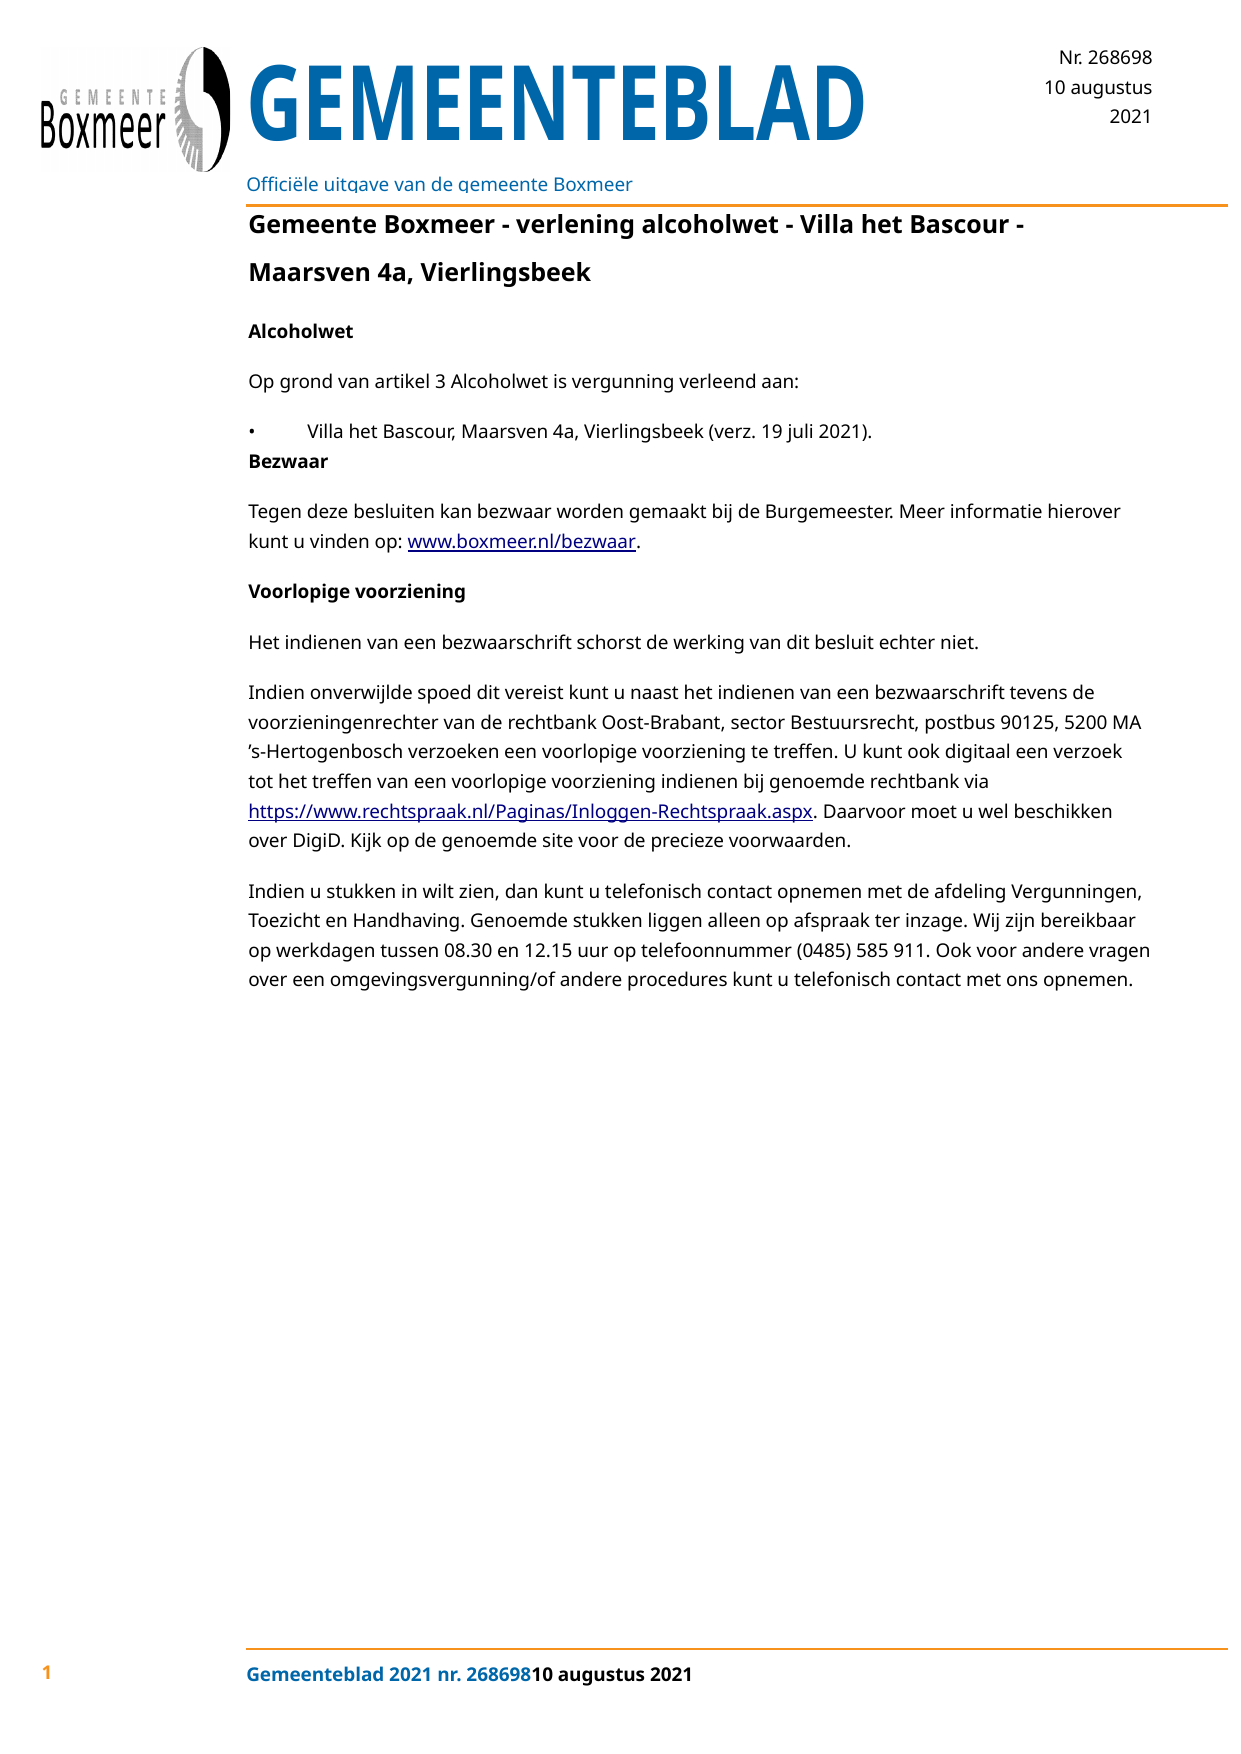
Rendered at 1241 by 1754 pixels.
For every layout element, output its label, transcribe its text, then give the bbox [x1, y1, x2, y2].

text Indien u stukken in wilt zien, dan kunt u telefonisch contact opnemen met de afdeling Vergunningen, Toezicht en Handhaving. Genoemde stukken liggen alleen op afspraak ter inzage. Wij zijn bereikbaar op werkdagen tussen 08.30 en 12.15 uur op telefoonnummer (0485) 585 911. Ook voor andere vragen over een omgevingsvergunning/of andere procedures kunt u telefonisch contact met ons opnemen. [248, 878, 1152, 992]
picture [41, 47, 231, 172]
text Op grond van artikel 3 Alcoholwet is vergunning verleend aan: [248, 368, 1152, 394]
text Het indienen van een bezwaarschrift schorst de werking van dit besluit echter niet. [248, 629, 1152, 655]
text Voorlopige voorziening [248, 579, 1152, 604]
text Alcoholwet [248, 318, 1152, 344]
text Gemeente Boxmeer - verlening alcoholwet - Villa het Bascour - Maarsven 4a, Vierlingsbeek [248, 207, 1152, 288]
text Indien onverwijlde spoed dit vereist kunt u naast het indienen van een bezwaarschrift tevens de voorzieningenrechter van de rechtbank Oost-Brabant, sector Bestuursrecht, postbus 90125, 5200 MA ’s-Hertogenbosch verzoeken een voorlopige voorziening te treffen. U kunt ook digitaal een verzoek tot het treffen van een voorlopige voorziening indienen bij genoemde rechtbank via https://www.rechtspraak.nl/Paginas/Inloggen-Rechtspraak.aspx. Daarvoor moet u wel beschikken over DigiD. Kijk op de genoemde site voor de precieze voorwaarden. [248, 679, 1152, 853]
text Tegen deze besluiten kan bezwaar worden gemaakt bij de Burgemeester. Meer informatie hierover kunt u vinden op: www.boxmeer.nl/bezwaar. [248, 499, 1152, 554]
text Bezwaar [248, 448, 1152, 474]
list Villa het Bascour, Maarsven 4a, Vierlingsbeek (verz. 19 juli 2021). [248, 419, 1152, 444]
